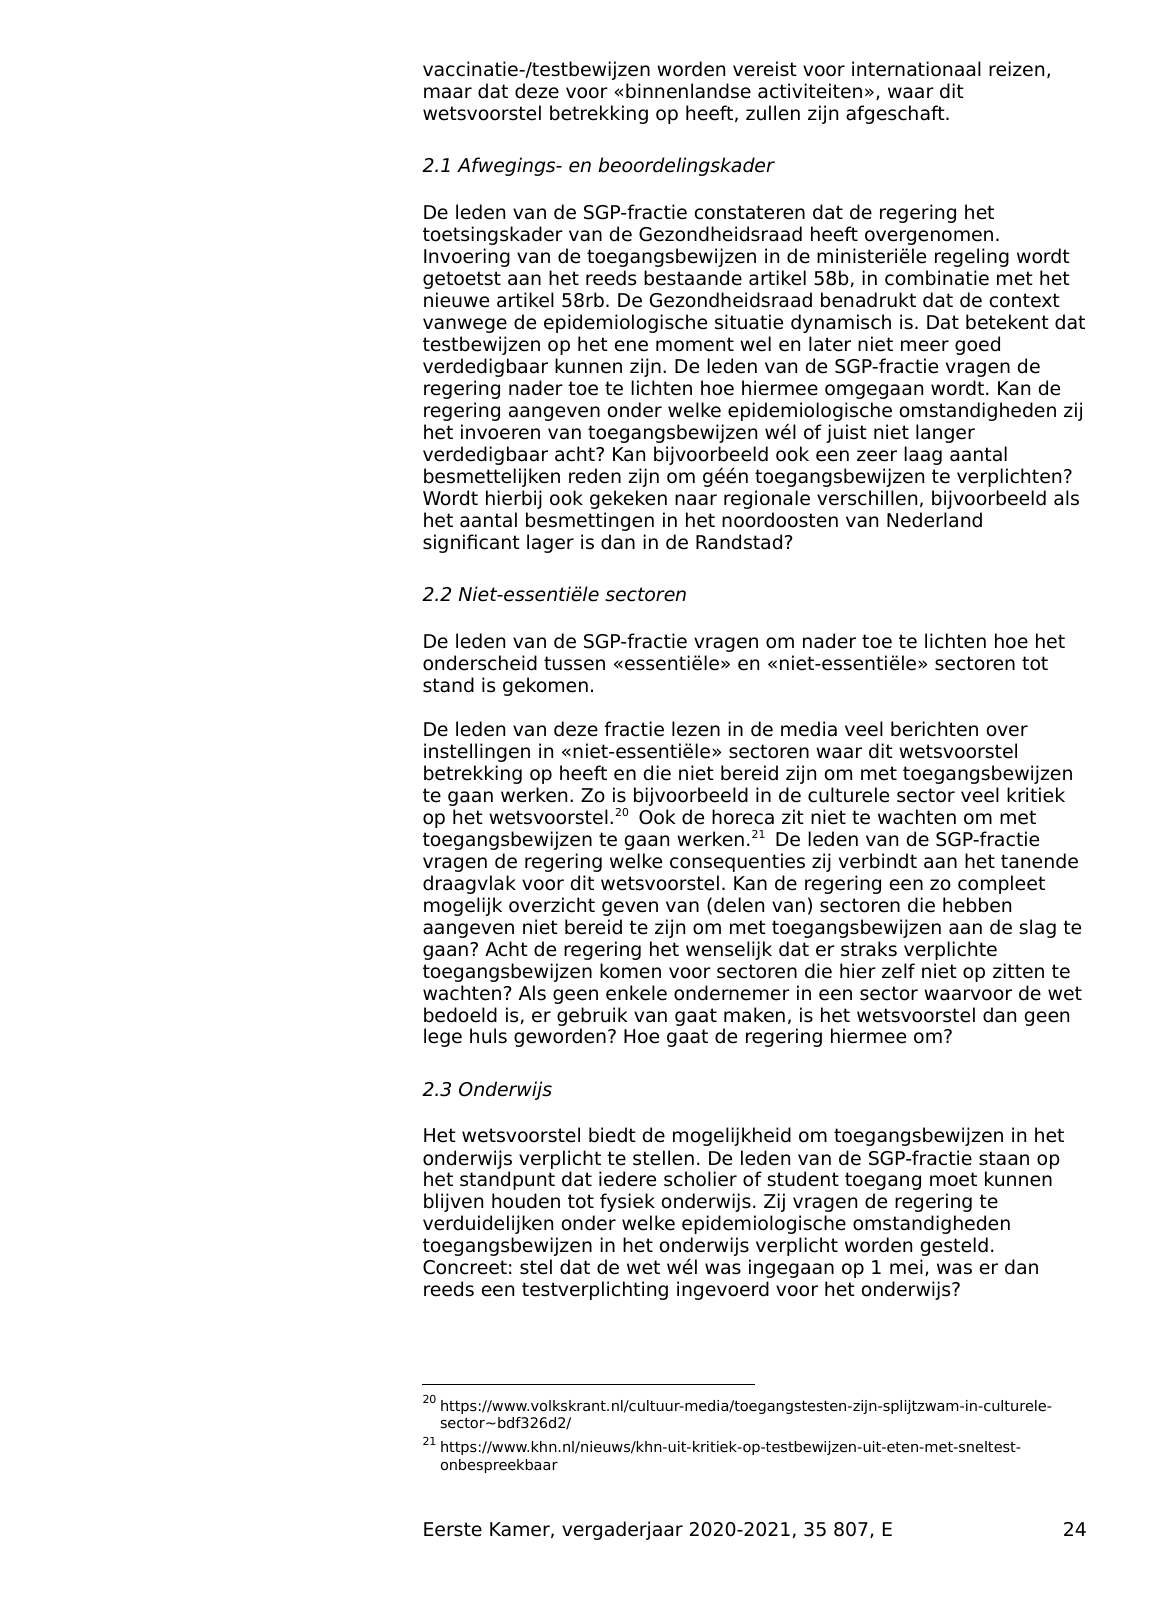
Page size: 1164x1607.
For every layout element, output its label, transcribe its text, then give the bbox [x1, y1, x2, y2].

text De leden van de SGP-fractie constateren dat de regering het toetsingskader van de Gezondheidsraad heeft overgenomen. Invoering van de toegangsbewijzen in de ministeriële regeling wordt getoetst aan het reeds bestaande artikel 58b, in combinatie met het nieuwe artikel 58rb. De Gezondheidsraad benadrukt dat de context vanwege de epidemiologische situatie dynamisch is. Dat betekent dat testbewijzen op het ene moment wel en later niet meer goed verdedigbaar kunnen zijn. De leden van de SGP-fractie vragen de regering nader toe te lichten hoe hiermee omgegaan wordt. Kan de regering aangeven onder welke epidemiologische omstandigheden zij het invoeren van toegangsbewijzen wél of juist niet langer verdedigbaar acht? Kan bijvoorbeeld ook een zeer laag aantal besmettelijken reden zijn om géén toegangsbewijzen te verplichten? Wordt hierbij ook gekeken naar regionale verschillen, bijvoorbeeld als het aantal besmettingen in het noordoosten van Nederland significant lager is dan in de Randstad? [422, 202, 1087, 554]
subtitle 2.3 Onderwijs [422, 1078, 1087, 1100]
subtitle 2.1 Afwegings- en beoordelingskader [422, 155, 1087, 177]
text De leden van de SGP-fractie vragen om nader toe te lichten hoe het onderscheid tussen «essentiële» en «niet-essentiële» sectoren tot stand is gekomen. [422, 631, 1087, 697]
text https://www.volkskrant.nl/cultuur-media/toegangstesten-zijn-splijtzwam-in-culturele-sector~bdf326d2/ [422, 1393, 1087, 1432]
text De leden van deze fractie lezen in de media veel berichten over instellingen in «niet-essentiële» sectoren waar dit wetsvoorstel betrekking op heeft en die niet bereid zijn om met toegangsbewijzen te gaan werken. Zo is bijvoorbeeld in de culturele sector veel kritiek op het wetsvoorstel. Ook de horeca zit niet te wachten om met toegangsbewijzen te gaan werken. De leden van de SGP-fractie vragen de regering welke consequenties zij verbindt aan het tanende draagvlak voor dit wetsvoorstel. Kan de regering een zo compleet mogelijk overzicht geven van (delen van) sectoren die hebben aangeven niet bereid te zijn om met toegangsbewijzen aan de slag te gaan? Acht de regering het wenselijk dat er straks verplichte toegangsbewijzen komen voor sectoren die hier zelf niet op zitten te wachten? Als geen enkele ondernemer in een sector waarvoor de wet bedoeld is, er gebruik van gaat maken, is het wetsvoorstel dan geen lege huls geworden? Hoe gaat de regering hiermee om? [422, 719, 1087, 1048]
text vaccinatie-/testbewijzen worden vereist voor internationaal reizen, maar dat deze voor «binnenlandse activiteiten», waar dit wetsvoorstel betrekking op heeft, zullen zijn afgeschaft. [422, 59, 1087, 125]
text Het wetsvoorstel biedt de mogelijkheid om toegangsbewijzen in het onderwijs verplicht te stellen. De leden van de SGP-fractie staan op het standpunt dat iedere scholier of student toegang moet kunnen blijven houden tot fysiek onderwijs. Zij vragen de regering te verduidelijken onder welke epidemiologische omstandigheden toegangsbewijzen in het onderwijs verplicht worden gesteld. Concreet: stel dat de wet wél was ingegaan op 1 mei, was er dan reeds een testverplichting ingevoerd voor het onderwijs? [422, 1125, 1087, 1301]
subtitle 2.2 Niet-essentiële sectoren [422, 584, 1087, 606]
text https://www.khn.nl/nieuws/khn-uit-kritiek-op-testbewijzen-uit-eten-met-sneltest-onbespreekbaar [422, 1435, 1087, 1474]
